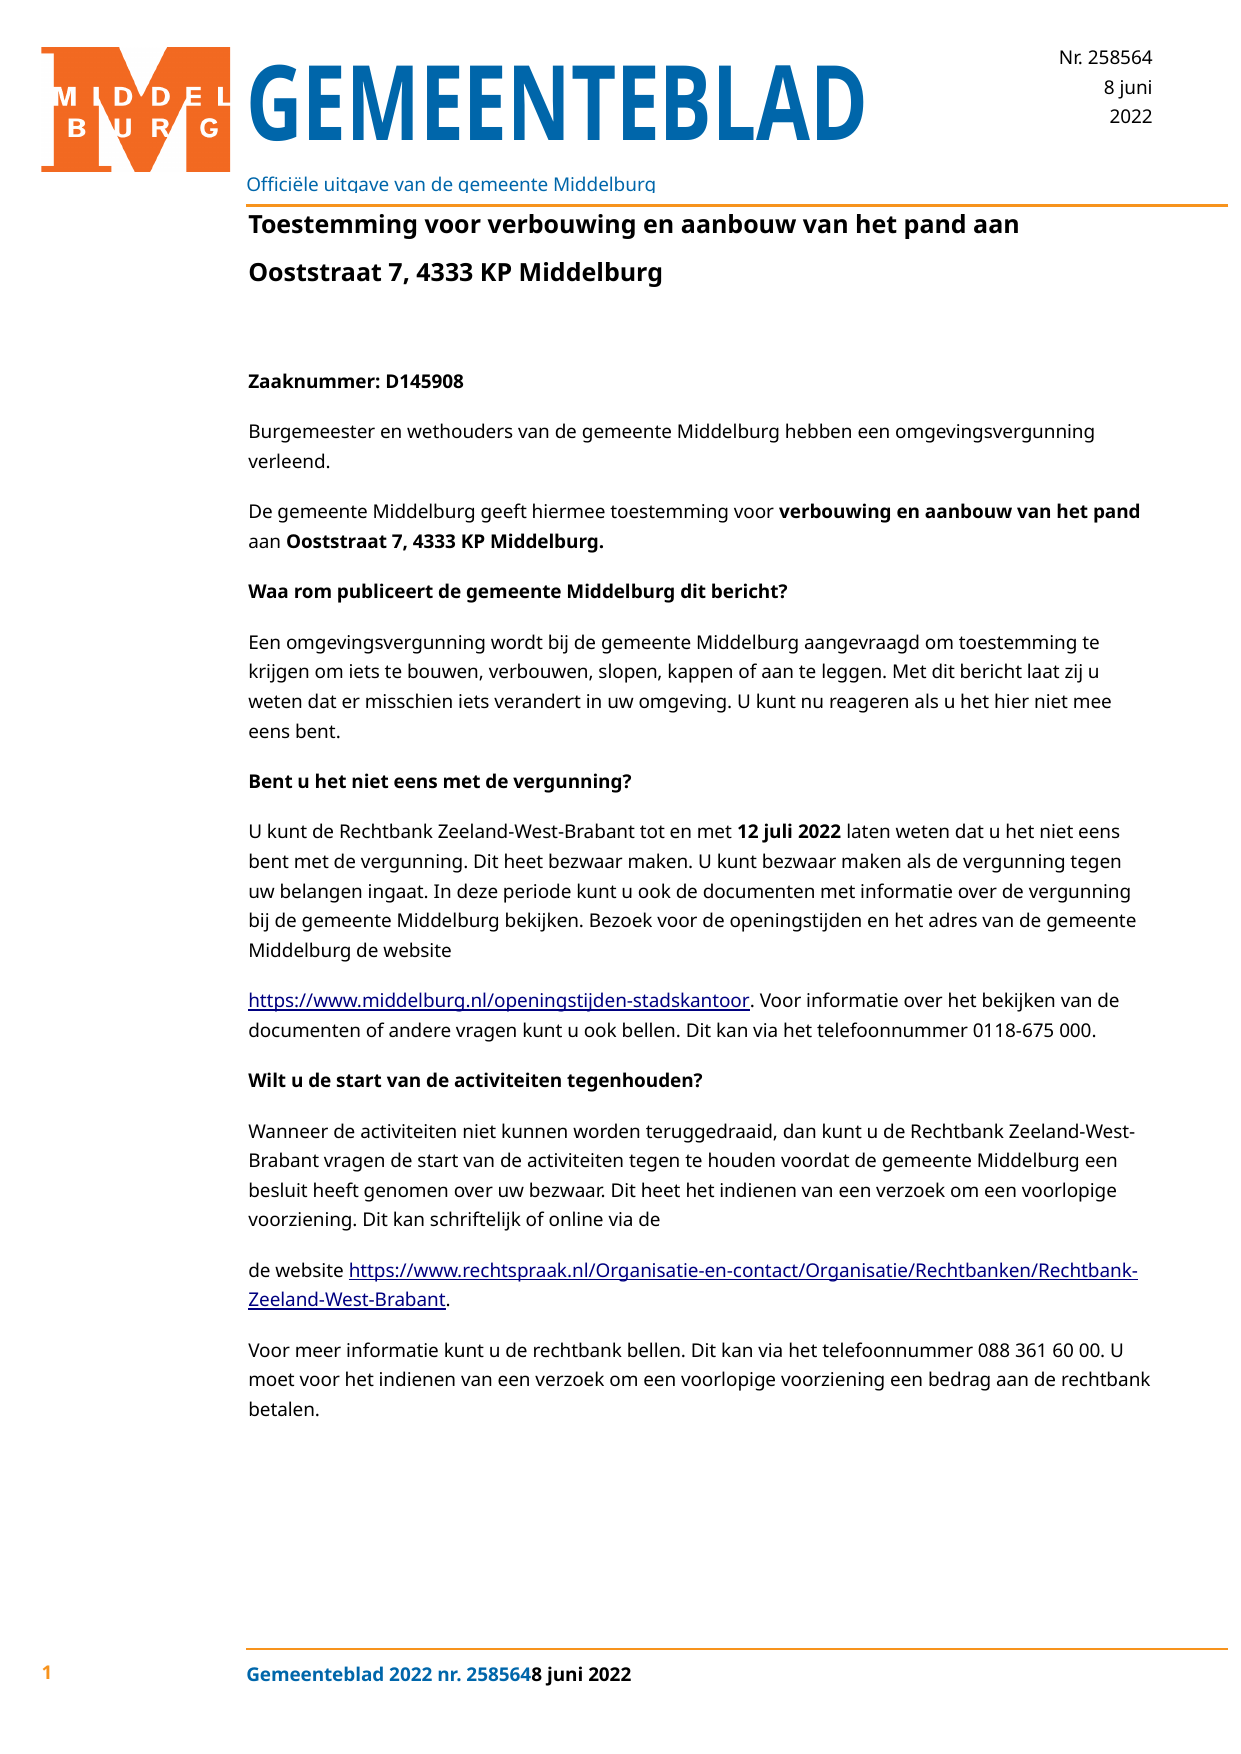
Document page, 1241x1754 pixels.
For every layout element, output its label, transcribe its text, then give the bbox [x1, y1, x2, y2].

text Voor meer informatie kunt u de rechtbank bellen. Dit kan via het telefoonnummer 088 361 60 00. U moet voor het indienen van een verzoek om een voorlopige voorziening een bedrag aan de rechtbank betalen. [248, 1337, 1152, 1422]
text Burgemeester en wethouders van de gemeente Middelburg hebben een omgevingsvergunning verleend. [248, 419, 1152, 474]
text Wilt u de start van de activiteiten tegenhouden? [248, 1067, 1152, 1093]
text https://www.middelburg.nl/openingstijden-stadskantoor. Voor informatie over het bekijken van de documenten of andere vragen kunt u ook bellen. Dit kan via het telefoonnummer 0118-675 000. [248, 987, 1152, 1043]
text Een omgevingsvergunning wordt bij de gemeente Middelburg aangevraagd om toestemming te krijgen om iets te bouwen, verbouwen, slopen, kappen of aan te leggen. Met dit bericht laat zij u weten dat er misschien iets verandert in uw omgeving. U kunt nu reageren als u het hier niet mee eens bent. [248, 629, 1152, 744]
text Bent u het niet eens met de vergunning? [248, 768, 1152, 794]
text De gemeente Middelburg geeft hiermee toestemming voor verbouwing en aanbouw van het pand aan Ooststraat 7, 4333 KP Middelburg. [248, 499, 1152, 554]
text Waa rom publiceert de gemeente Middelburg dit bericht? [248, 579, 1152, 604]
text Zaaknummer: D145908 [248, 368, 1152, 394]
picture [41, 47, 231, 172]
text Toestemming voor verbouwing en aanbouw van het pand aan Ooststraat 7, 4333 KP Middelburg [248, 207, 1152, 288]
text de website https://www.rechtspraak.nl/Organisatie-en-contact/Organisatie/Rechtbanken/Rechtbank-Zeeland-West-Brabant. [248, 1257, 1152, 1312]
text U kunt de Rechtbank Zeeland-West-Brabant tot en met 12 juli 2022 laten weten dat u het niet eens bent met de vergunning. Dit heet bezwaar maken. U kunt bezwaar maken als de vergunning tegen uw belangen ingaat. In deze periode kunt u ook de documenten met informatie over de vergunning bij de gemeente Middelburg bekijken. Bezoek voor de openingstijden en het adres van de gemeente Middelburg de website [248, 819, 1152, 963]
text Wanneer de activiteiten niet kunnen worden teruggedraaid, dan kunt u de Rechtbank Zeeland-West-Brabant vragen de start van de activiteiten tegen te houden voordat de gemeente Middelburg een besluit heeft genomen over uw bezwaar. Dit heet het indienen van een verzoek om een voorlopige voorziening. Dit kan schriftelijk of online via de [248, 1118, 1152, 1232]
